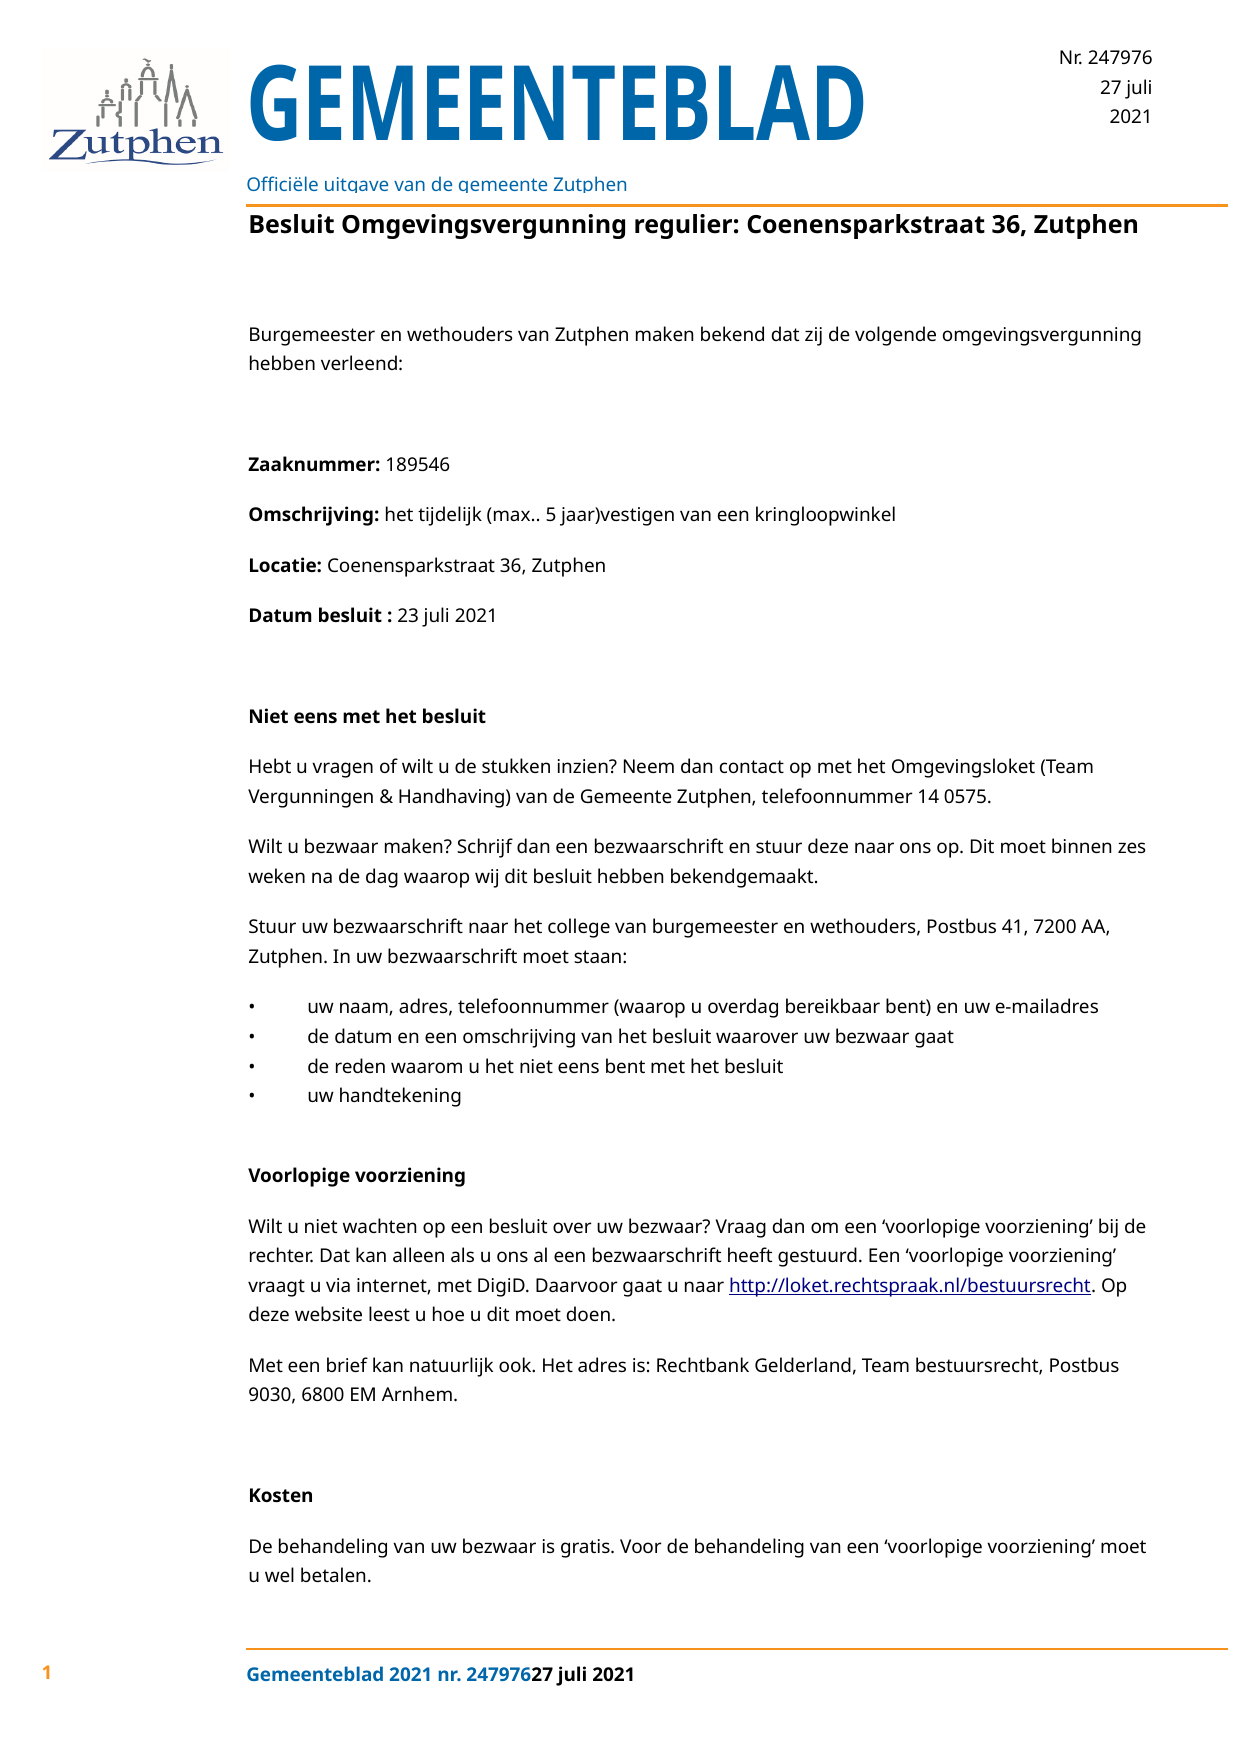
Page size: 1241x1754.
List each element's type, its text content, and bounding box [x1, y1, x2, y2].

list de reden waarom u het niet eens bent met het besluit [248, 1053, 1152, 1078]
list uw handtekening [248, 1082, 1152, 1108]
text Burgemeester en wethouders van Zutphen maken bekend dat zij de volgende omgevingsvergunning hebben verleend: [248, 321, 1152, 376]
text Omschrijving: het tijdelijk (max.. 5 jaar)vestigen van een kringloopwinkel [248, 502, 1152, 527]
text Datum besluit : 23 juli 2021 [248, 602, 1152, 628]
picture [41, 47, 231, 172]
text Besluit Omgevingsvergunning regulier: Coenensparkstraat 36, Zutphen [248, 207, 1152, 241]
text Wilt u bezwaar maken? Schrijf dan een bezwaarschrift en stuur deze naar ons op. Dit moet binnen zes weken na de dag waarop wij dit besluit hebben bekendgemaakt. [248, 834, 1152, 889]
text Stuur uw bezwaarschrift naar het college van burgemeester en wethouders, Postbus 41, 7200 AA, Zutphen. In uw bezwaarschrift moet staan: [248, 914, 1152, 969]
list de datum en een omschrijving van het besluit waarover uw bezwaar gaat [248, 1023, 1152, 1049]
text Wilt u niet wachten op een besluit over uw bezwaar? Vraag dan om een ‘voorlopige voorziening’ bij de rechter. Dat kan alleen als u ons al een bezwaarschrift heeft gestuurd. Een ‘voorlopige voorziening’ vraagt u via internet, met DigiD. Daarvoor gaat u naar http://loket.rechtspraak.nl/bestuursrecht. Op deze website leest u hoe u dit moet doen. [248, 1213, 1152, 1327]
text Voorlopige voorziening [248, 1162, 1152, 1188]
text Kosten [248, 1482, 1152, 1508]
text Hebt u vragen of wilt u de stukken inzien? Neem dan contact op met het Omgevingsloket (Team Vergunningen & Handhaving) van de Gemeente Zutphen, telefoonnummer 14 0575. [248, 754, 1152, 809]
text Met een brief kan natuurlijk ook. Het adres is: Rechtbank Gelderland, Team bestuursrecht, Postbus 9030, 6800 EM Arnhem. [248, 1352, 1152, 1407]
text Niet eens met het besluit [248, 703, 1152, 729]
text De behandeling van uw bezwaar is gratis. Voor de behandeling van een ‘voorlopige voorziening’ moet u wel betalen. [248, 1533, 1152, 1588]
text Zaaknummer: 189546 [248, 451, 1152, 477]
list uw naam, adres, telefoonnummer (waarop u overdag bereikbaar bent) en uw e-mailadres [248, 994, 1152, 1019]
text Locatie: Coenensparkstraat 36, Zutphen [248, 552, 1152, 578]
